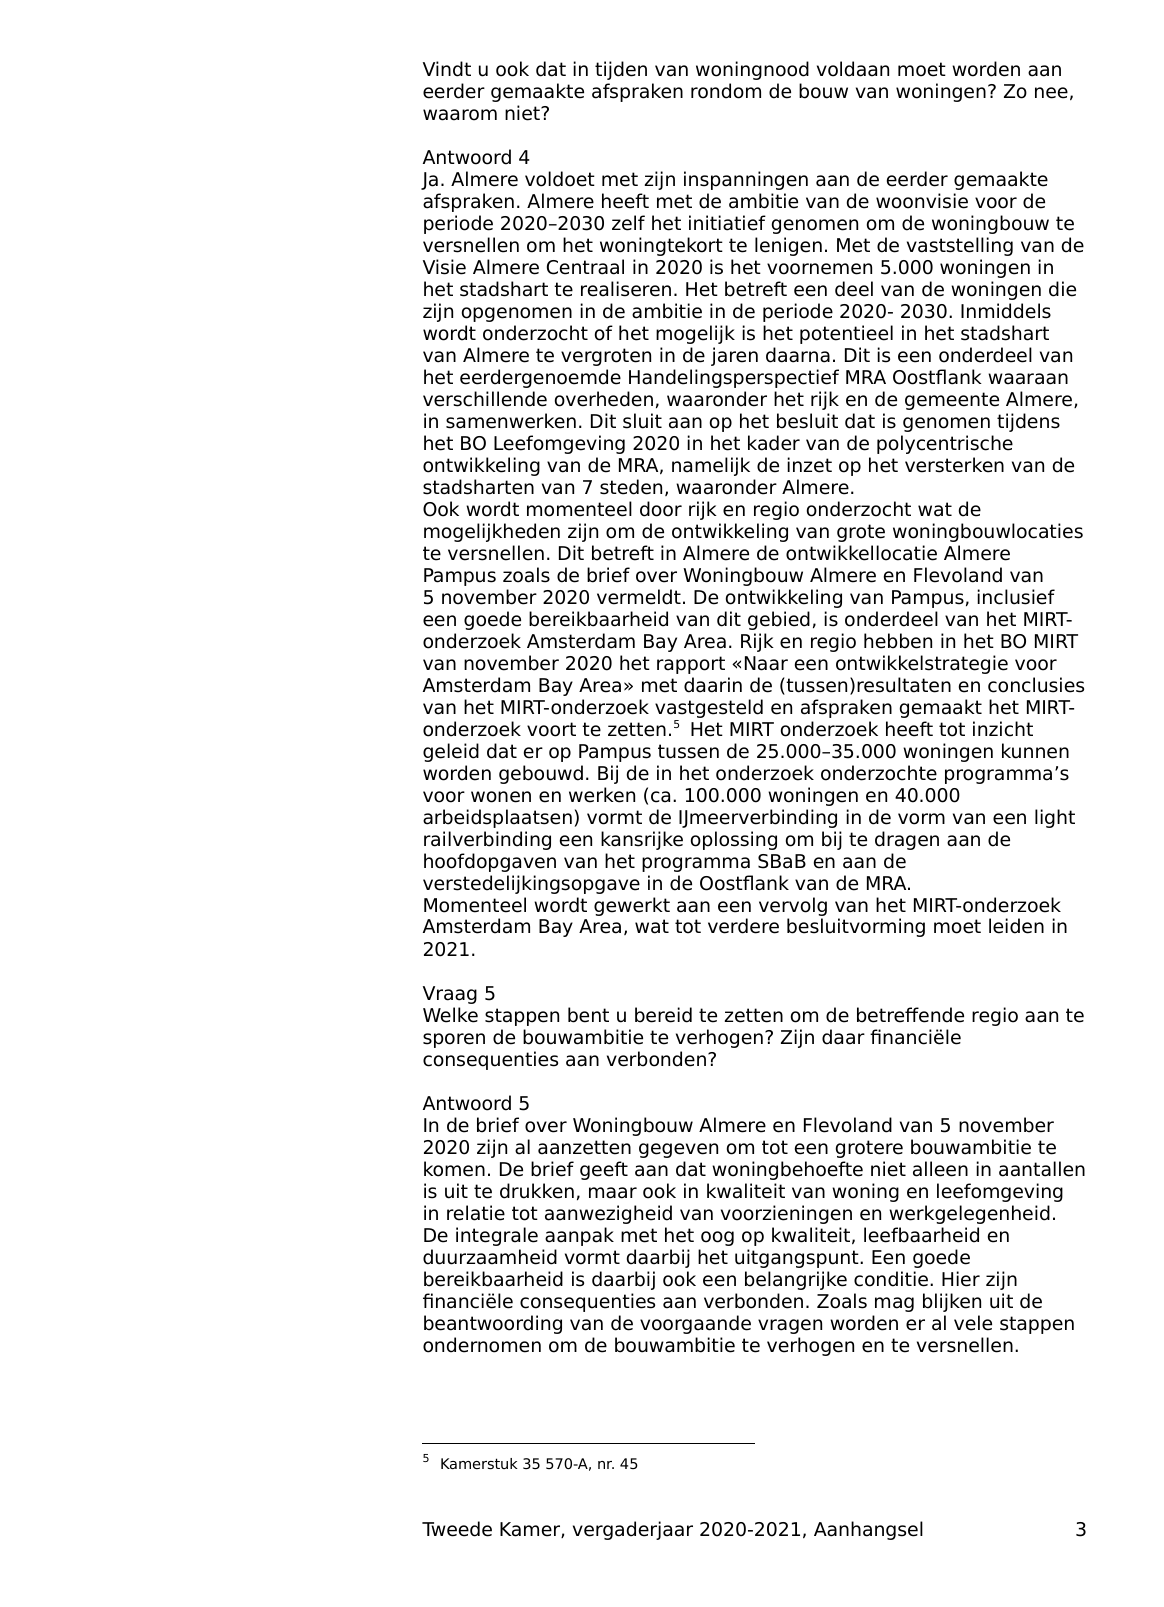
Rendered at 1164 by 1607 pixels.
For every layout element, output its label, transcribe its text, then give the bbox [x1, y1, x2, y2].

text Kamerstuk 35 570-A, nr. 45 [422, 1452, 1087, 1474]
text Welke stappen bent u bereid te zetten om de betreffende regio aan te sporen de bouwambitie te verhogen? Zijn daar financiële consequenties aan verbonden? [422, 1004, 1087, 1071]
text Antwoord 5 [422, 1093, 1087, 1115]
text Vraag 5 [422, 983, 1087, 1004]
text In de brief over Woningbouw Almere en Flevoland van 5 november 2020 zijn al aanzetten gegeven om tot een grotere bouwambitie te komen. De brief geeft aan dat woningbehoefte niet alleen in aantallen is uit te drukken, maar ook in kwaliteit van woning en leefomgeving in relatie tot aanwezigheid van voorzieningen en werkgelegenheid. De integrale aanpak met het oog op kwaliteit, leefbaarheid en duurzaamheid vormt daarbij het uitgangspunt. Een goede bereikbaarheid is daarbij ook een belangrijke conditie. Hier zijn financiële consequenties aan verbonden. Zoals mag blijken uit de beantwoording van de voorgaande vragen worden er al vele stappen ondernomen om de bouwambitie te verhogen en te versnellen. [422, 1115, 1087, 1356]
text Ja. Almere voldoet met zijn inspanningen aan de eerder gemaakte afspraken. Almere heeft met de ambitie van de woonvisie voor de periode 2020–2030 zelf het initiatief genomen om de woningbouw te versnellen om het woningtekort te lenigen. Met de vaststelling van de Visie Almere Centraal in 2020 is het voornemen 5.000 woningen in het stadshart te realiseren. Het betreft een deel van de woningen die zijn opgenomen in de ambitie in de periode 2020- 2030. Inmiddels wordt onderzocht of het mogelijk is het potentieel in het stadshart van Almere te vergroten in de jaren daarna. Dit is een onderdeel van het eerdergenoemde Handelingsperspectief MRA Oostflank waaraan verschillende overheden, waaronder het rijk en de gemeente Almere, in samenwerken. Dit sluit aan op het besluit dat is genomen tijdens het BO Leefomgeving 2020 in het kader van de polycentrische ontwikkeling van de MRA, namelijk de inzet op het versterken van de stadsharten van 7 steden, waaronder Almere. [422, 169, 1087, 499]
text Ook wordt momenteel door rijk en regio onderzocht wat de mogelijkheden zijn om de ontwikkeling van grote woningbouwlocaties te versnellen. Dit betreft in Almere de ontwikkellocatie Almere Pampus zoals de brief over Woningbouw Almere en Flevoland van 5 november 2020 vermeldt. De ontwikkeling van Pampus, inclusief een goede bereikbaarheid van dit gebied, is onderdeel van het MIRT-onderzoek Amsterdam Bay Area. Rijk en regio hebben in het BO MIRT van november 2020 het rapport «Naar een ontwikkelstrategie voor Amsterdam Bay Area» met daarin de (tussen)resultaten en conclusies van het MIRT-onderzoek vastgesteld en afspraken gemaakt het MIRT-onderzoek voort te zetten. Het MIRT onderzoek heeft tot inzicht geleid dat er op Pampus tussen de 25.000–35.000 woningen kunnen worden gebouwd. Bij de in het onderzoek onderzochte programma’s voor wonen en werken (ca. 100.000 woningen en 40.000 arbeidsplaatsen) vormt de IJmeerverbinding in de vorm van een light railverbinding een kansrijke oplossing om bij te dragen aan de hoofdopgaven van het programma SBaB en aan de verstedelijkingsopgave in de Oostflank van de MRA. [422, 499, 1087, 894]
text Momenteel wordt gewerkt aan een vervolg van het MIRT-onderzoek Amsterdam Bay Area, wat tot verdere besluitvorming moet leiden in 2021. [422, 894, 1087, 960]
text Vindt u ook dat in tijden van woningnood voldaan moet worden aan eerder gemaakte afspraken rondom de bouw van woningen? Zo nee, waarom niet? [422, 59, 1087, 125]
text Antwoord 4 [422, 147, 1087, 169]
